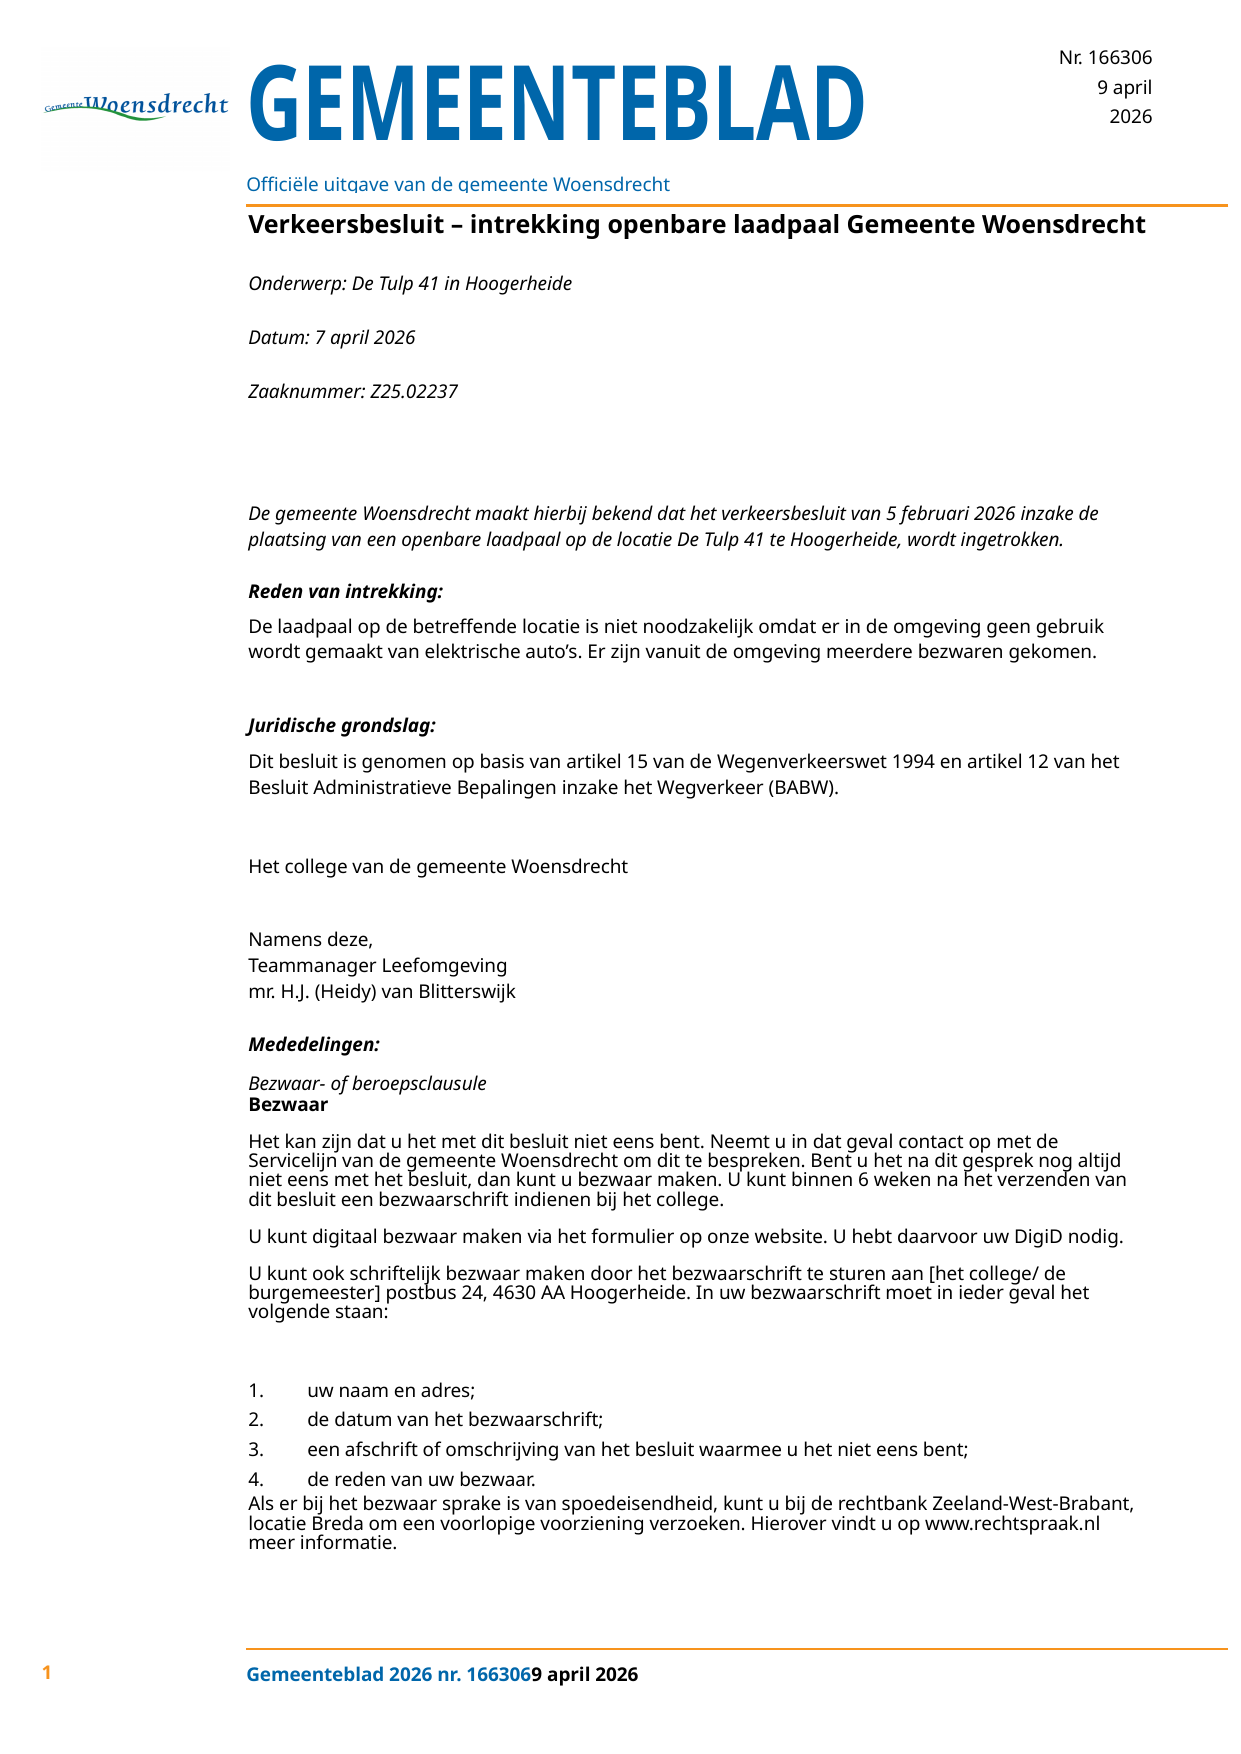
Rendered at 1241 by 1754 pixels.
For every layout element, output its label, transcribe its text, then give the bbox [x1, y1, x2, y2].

text mr. H.J. (Heidy) van Blitterswijk [248, 978, 1152, 1004]
text Zaaknummer: Z25.02237 [248, 378, 1152, 404]
text Juridische grondslag: [248, 712, 1152, 738]
text Bezwaar [248, 1096, 1152, 1115]
text Teammanager Leefomgeving [248, 952, 1152, 978]
text Dit besluit is genomen op basis van artikel 15 van de Wegenverkeerswet 1994 en artikel 12 van het Besluit Administratieve Bepalingen inzake het Wegverkeer (BABW). [248, 748, 1152, 800]
text Als er bij het bezwaar sprake is van spoedeisendheid, kunt u bij de rechtbank Zeeland-West-Brabant, locatie Breda om een voorlopige voorziening verzoeken. Hierover vindt u op www.rechtspraak.nl meer informatie. [248, 1495, 1152, 1553]
list een afschrift of omschrijving van het besluit waarmee u het niet eens bent; [248, 1436, 1152, 1462]
text U kunt ook schriftelijk bezwaar maken door het bezwaarschrift te sturen aan [het college/ de burgemeester] postbus 24, 4630 AA Hoogerheide. In uw bezwaarschrift moet in ieder geval het volgende staan: [248, 1264, 1152, 1322]
text Het college van de gemeente Woensdrecht [248, 853, 1152, 879]
list de reden van uw bezwaar. [248, 1466, 1152, 1492]
text Namens deze, [248, 926, 1152, 952]
text Onderwerp: De Tulp 41 in Hoogerheide [248, 270, 1152, 296]
text U kunt digitaal bezwaar maken via het formulier op onze website. U hebt daarvoor uw DigiD nodig. [248, 1228, 1152, 1247]
picture [41, 47, 231, 172]
text Datum: 7 april 2026 [248, 324, 1152, 350]
text De gemeente Woensdrecht maakt hierbij bekend dat het verkeersbesluit van 5 februari 2026 inzake de plaatsing van een openbare laadpaal op de locatie De Tulp 41 te Hoogerheide, wordt ingetrokken. [248, 500, 1152, 552]
text Bezwaar- of beroepsclausule [248, 1070, 1152, 1096]
text Het kan zijn dat u het met dit besluit niet eens bent. Neemt u in dat geval contact op met de Servicelijn van de gemeente Woensdrecht om dit te bespreken. Bent u het na dit gesprek nog altijd niet eens met het besluit, dan kunt u bezwaar maken. U kunt binnen 6 weken na het verzenden van dit besluit een bezwaarschrift indienen bij het college. [248, 1133, 1152, 1210]
text Mededelingen: [248, 1031, 1152, 1057]
list uw naam en adres; [248, 1377, 1152, 1403]
list de datum van het bezwaarschrift; [248, 1407, 1152, 1432]
text De laadpaal op de betreffende locatie is niet noodzakelijk omdat er in de omgeving geen gebruik wordt gemaakt van elektrische auto’s. Er zijn vanuit de omgeving meerdere bezwaren gekomen. [248, 613, 1152, 664]
text Reden van intrekking: [248, 579, 1152, 604]
text Verkeersbesluit – intrekking openbare laadpaal Gemeente Woensdrecht [248, 207, 1152, 241]
